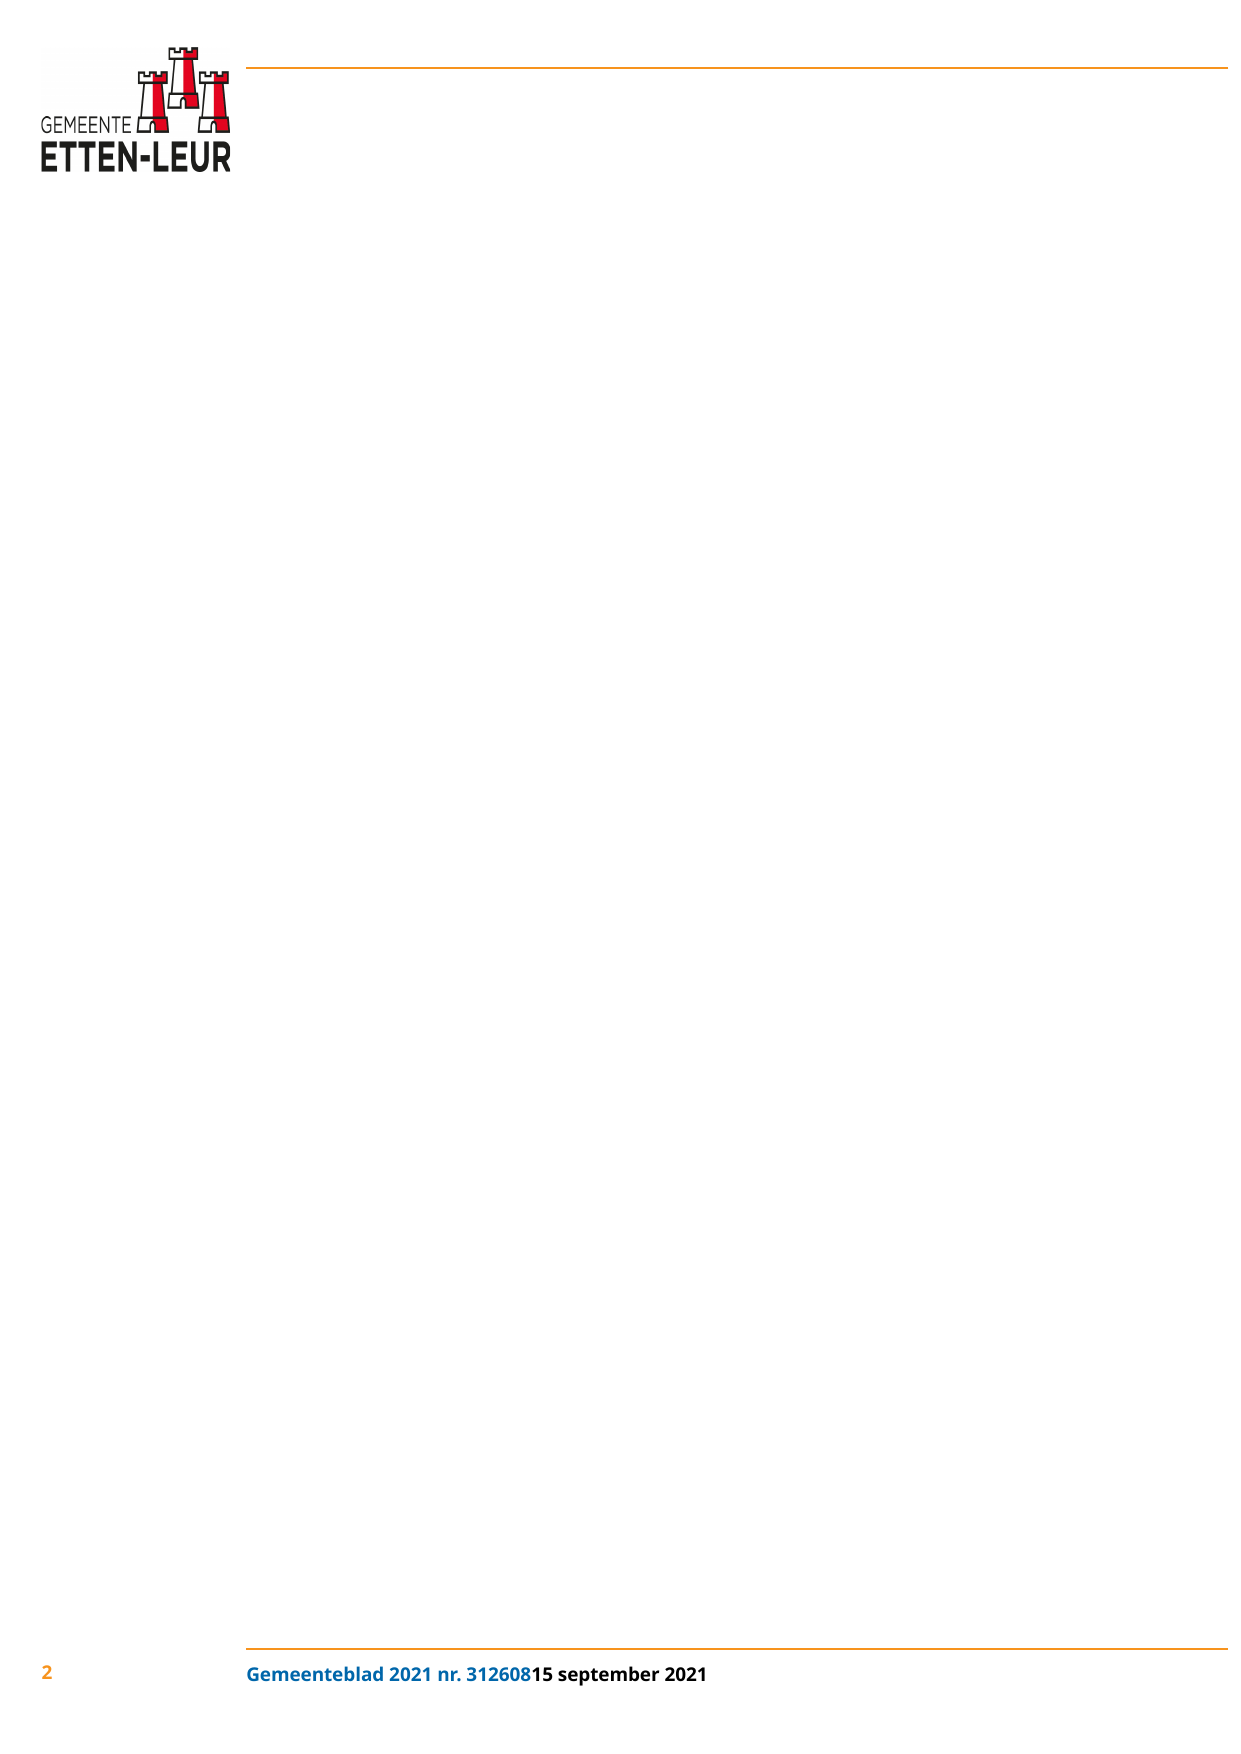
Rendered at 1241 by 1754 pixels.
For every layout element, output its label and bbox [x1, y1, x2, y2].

picture [41, 47, 231, 172]
